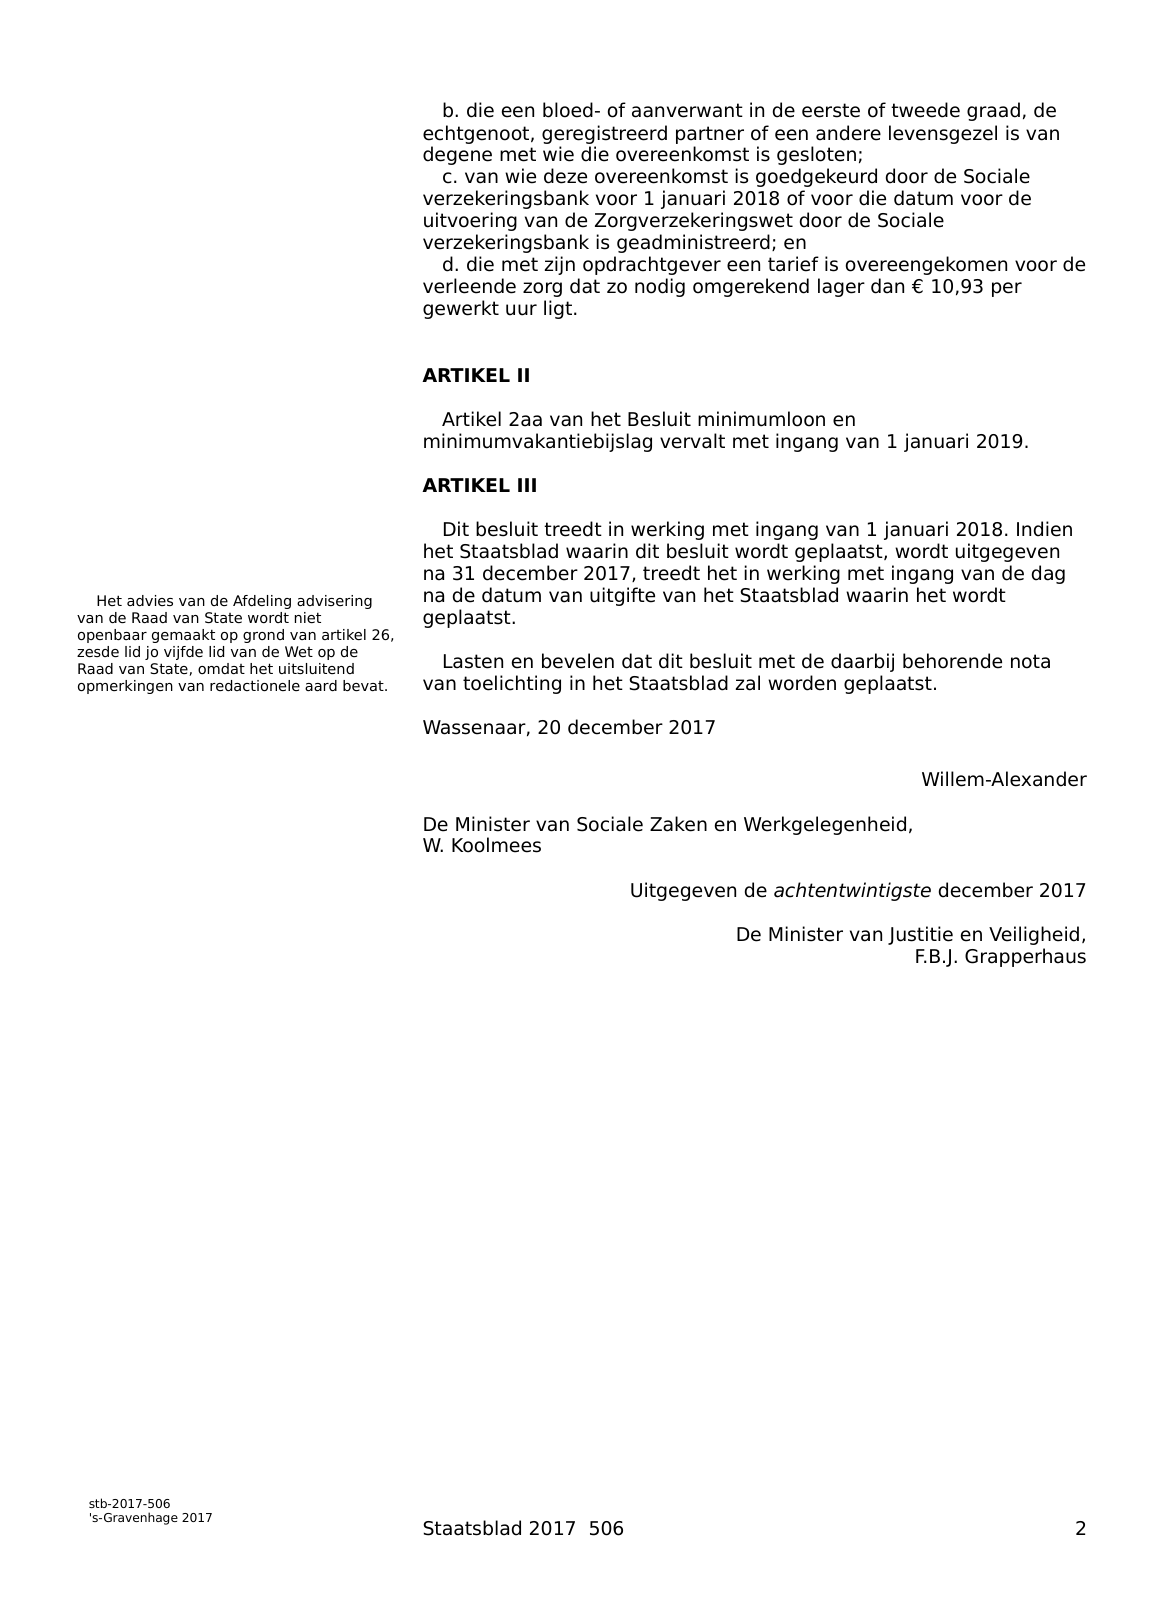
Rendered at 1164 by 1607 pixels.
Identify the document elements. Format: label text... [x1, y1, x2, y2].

text Willem-Alexander [422, 769, 1087, 791]
text Uitgegeven de achtentwintigste december 2017 [422, 879, 1087, 902]
text 's-Gravenhage 2017 [88, 1511, 323, 1525]
text Dit besluit treedt in werking met ingang van 1 januari 2018. Indien het Staatsblad waarin dit besluit wordt geplaatst, wordt uitgegeven na 31 december 2017, treedt het in werking met ingang van de dag na de datum van uitgifte van het Staatsblad waarin het wordt geplaatst. [422, 519, 1087, 629]
text c. van wie deze overeenkomst is goedgekeurd door de Sociale verzekeringsbank voor 1 januari 2018 of voor die datum voor de uitvoering van de Zorgverzekeringswet door de Sociale verzekeringsbank is geadministreerd; en [422, 166, 1087, 254]
text Wassenaar, 20 december 2017 [422, 717, 1087, 739]
subtitle ARTIKEL II [422, 364, 1087, 387]
text b. die een bloed- of aanverwant in de eerste of tweede graad, de echtgenoot, geregistreerd partner of een andere levensgezel is van degene met wie die overeenkomst is gesloten; [422, 100, 1087, 166]
text De Minister van Justitie en Veiligheid, F.B.J. Grapperhaus [422, 924, 1087, 968]
text Artikel 2aa van het Besluit minimumloon en minimumvakantiebijslag vervalt met ingang van 1 januari 2019. [422, 409, 1087, 453]
text Het advies van de Afdeling advisering van de Raad van State wordt niet openbaar gemaakt op grond van artikel 26, zesde lid jo vijfde lid van de Wet op de Raad van State, omdat het uitsluitend opmerkingen van redactionele aard bevat. [77, 593, 396, 695]
text d. die met zijn opdrachtgever een tarief is overeengekomen voor de verleende zorg dat zo nodig omgerekend lager dan € 10,93 per gewerkt uur ligt. [422, 254, 1087, 320]
text stb-2017-506 [88, 1497, 323, 1511]
subtitle ARTIKEL III [422, 475, 1087, 497]
text De Minister van Sociale Zaken en Werkgelegenheid, W. Koolmees [422, 813, 1087, 857]
text Lasten en bevelen dat dit besluit met de daarbij behorende nota van toelichting in het Staatsblad zal worden geplaatst. [422, 651, 1087, 695]
